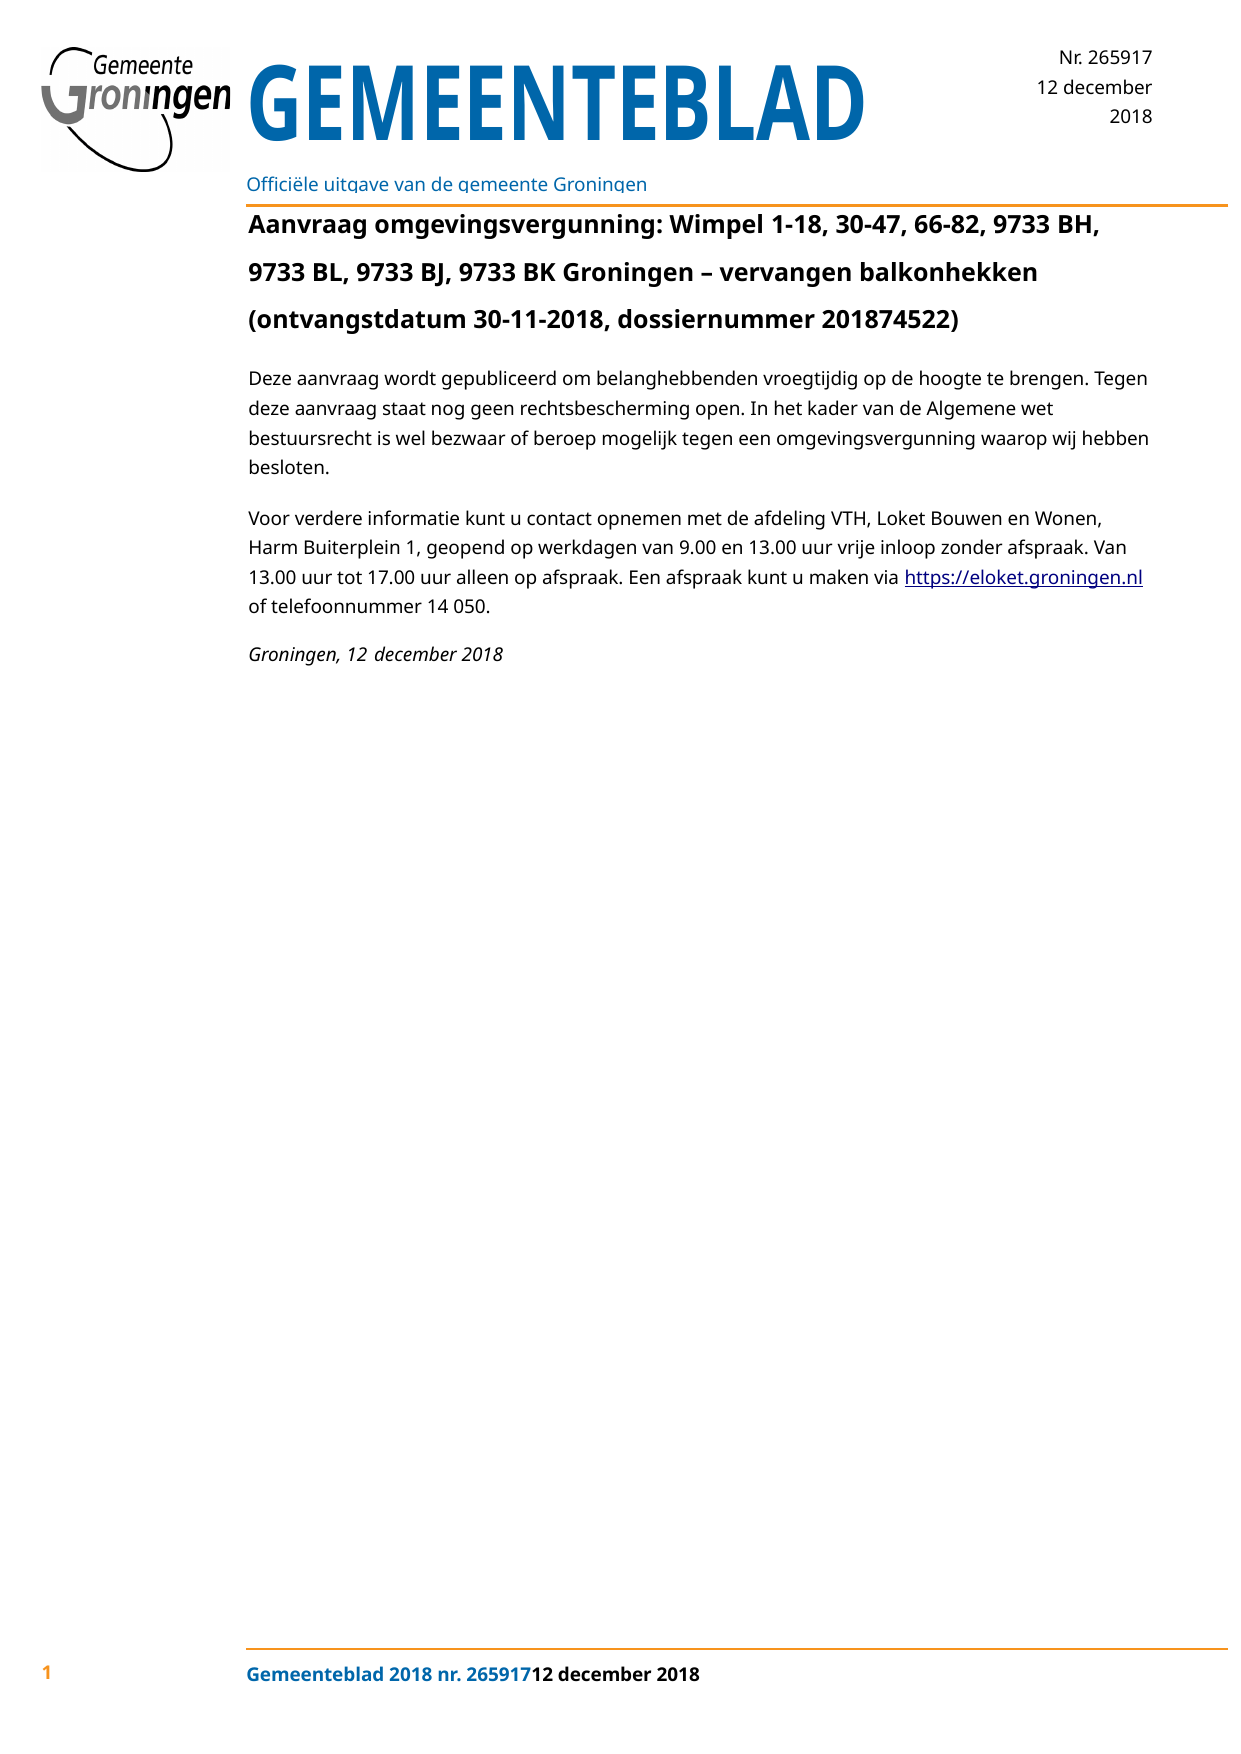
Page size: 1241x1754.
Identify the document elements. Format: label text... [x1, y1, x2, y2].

text Voor verdere informatie kunt u contact opnemen met de afdeling VTH, Loket Bouwen en Wonen, Harm Buiterplein 1, geopend op werkdagen van 9.00 en 13.00 uur vrije inloop zonder afspraak. Van 13.00 uur tot 17.00 uur alleen op afspraak. Een afspraak kunt u maken via https://eloket.groningen.nl of telefoonnummer 14 050. [248, 505, 1152, 619]
text Groningen, 12 december 2018 [248, 641, 1152, 667]
picture [41, 47, 231, 172]
text Deze aanvraag wordt gepubliceerd om belanghebbenden vroegtijdig op de hoogte te brengen. Tegen deze aanvraag staat nog geen rechtsbescherming open. In het kader van de Algemene wet bestuursrecht is wel bezwaar of beroep mogelijk tegen een omgevingsvergunning waarop wij hebben besloten. [248, 366, 1152, 480]
text Aanvraag omgevingsvergunning: Wimpel 1-18, 30-47, 66-82, 9733 BH, 9733 BL, 9733 BJ, 9733 BK Groningen – vervangen balkonhekken (ontvangstdatum 30-11-2018, dossiernummer 201874522) [248, 207, 1152, 336]
